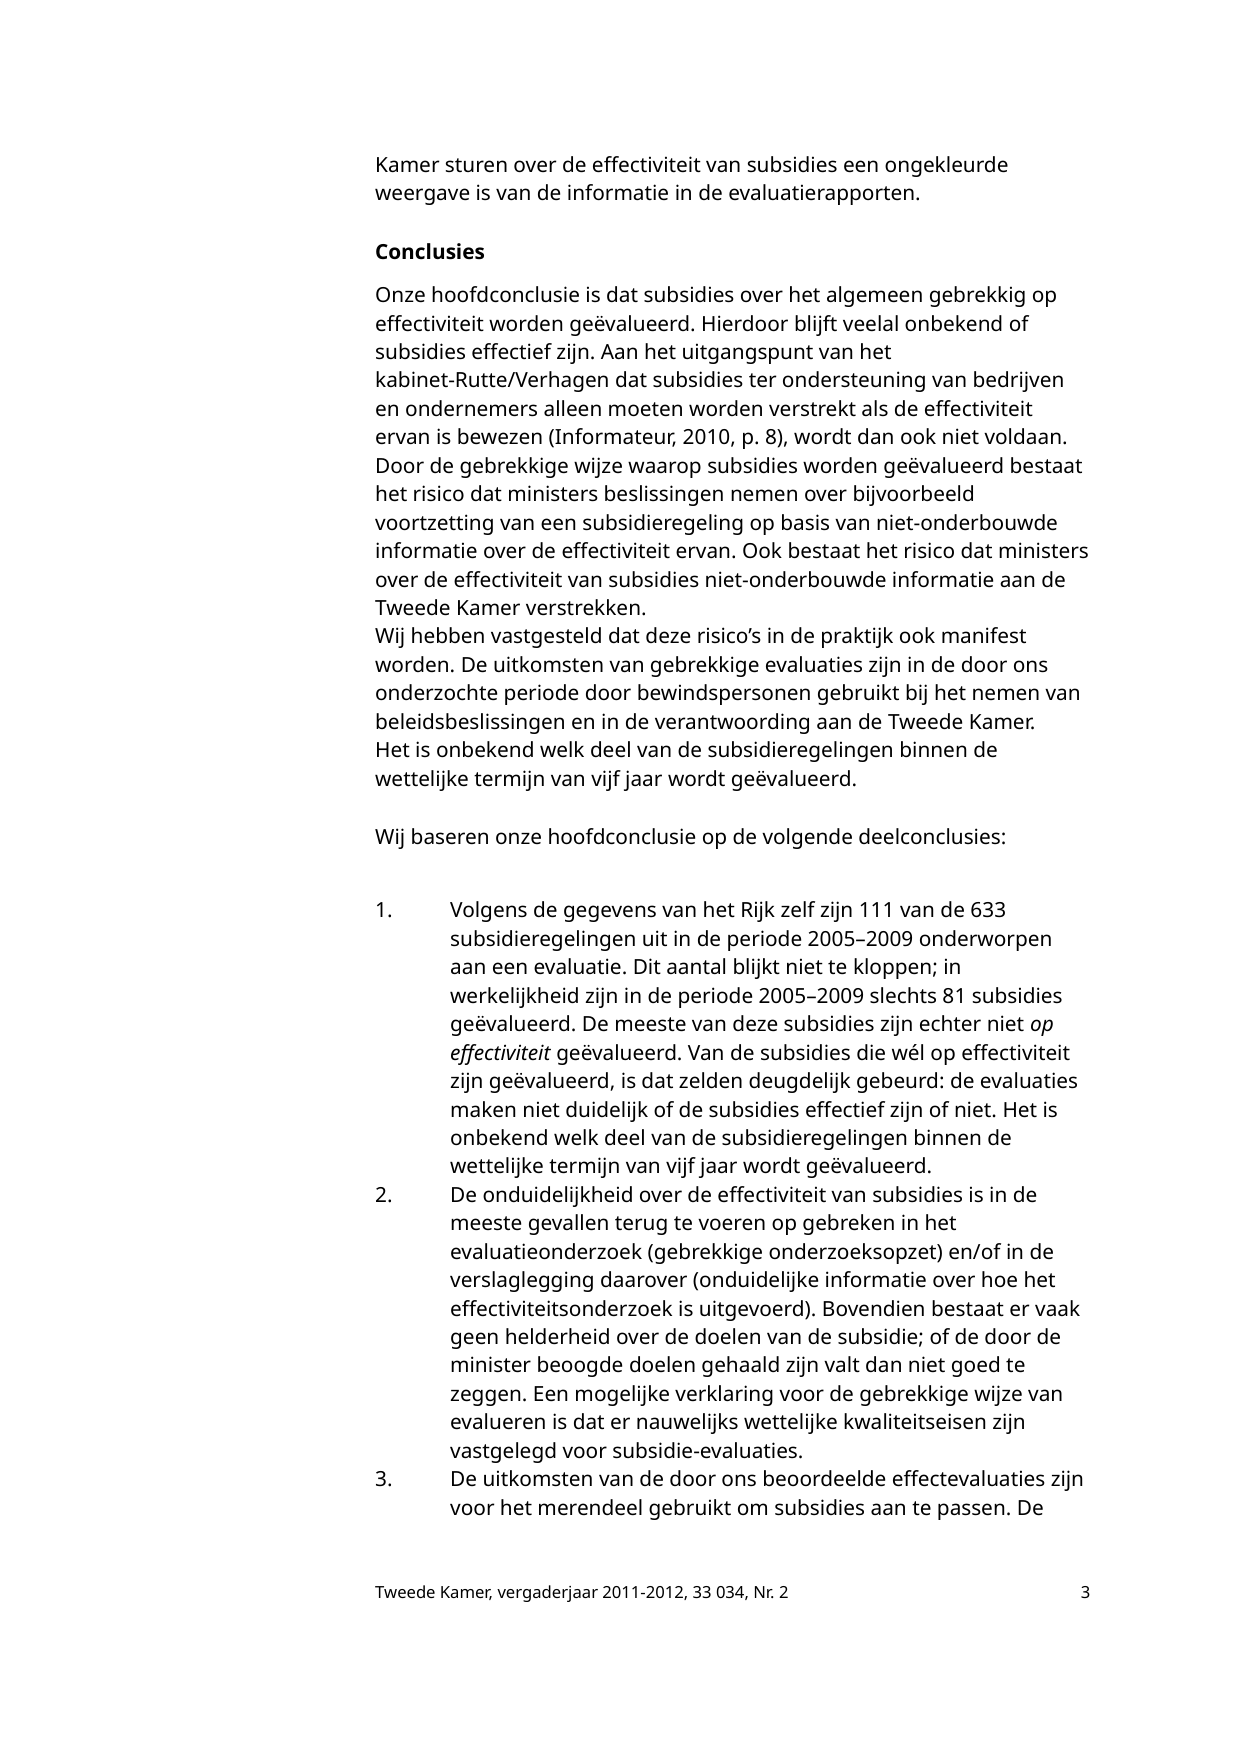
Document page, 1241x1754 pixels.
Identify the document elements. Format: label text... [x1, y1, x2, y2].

list Volgens de gegevens van het Rijk zelf zijn 111 van de 633 subsidieregelingen uit in de periode 2005–2009 onderworpen aan een evaluatie. Dit aantal blijkt niet te kloppen; in werkelijkheid zijn in de periode 2005–2009 slechts 81 subsidies geëvalueerd. De meeste van deze subsidies zijn echter niet op effectiviteit geëvalueerd. Van de subsidies die wél op effectiviteit zijn geëvalueerd, is dat zelden deugdelijk gebeurd: de evaluaties maken niet duidelijk of de subsidies effectief zijn of niet. Het is onbekend welk deel van de subsidieregelingen binnen de wettelijke termijn van vijf jaar wordt geëvalueerd. [375, 896, 1090, 1180]
list De uitkomsten van de door ons beoordeelde effectevaluaties zijn voor het merendeel gebruikt om subsidies aan te passen. De [375, 1464, 1090, 1521]
text Onze hoofdconclusie is dat subsidies over het algemeen gebrekkig op effectiviteit worden geëvalueerd. Hierdoor blijft veelal onbekend of subsidies effectief zijn. Aan het uitgangspunt van het kabinet-Rutte/Verhagen dat subsidies ter ondersteuning van bedrijven en ondernemers alleen moeten worden verstrekt als de effectiviteit ervan is bewezen (Informateur, 2010, p. 8), wordt dan ook niet voldaan. [375, 280, 1090, 451]
list De onduidelijkheid over de effectiviteit van subsidies is in de meeste gevallen terug te voeren op gebreken in het evaluatieonderzoek (gebrekkige onderzoeksopzet) en/of in de verslaglegging daarover (onduidelijke informatie over hoe het effectiviteitsonderzoek is uitgevoerd). Bovendien bestaat er vaak geen helderheid over de doelen van de subsidie; of de door de minister beoogde doelen gehaald zijn valt dan niet goed te zeggen. Een mogelijke verklaring voor de gebrekkige wijze van evalueren is dat er nauwelijks wettelijke kwaliteitseisen zijn vastgelegd voor subsidie-evaluaties. [375, 1180, 1090, 1464]
text Wij hebben vastgesteld dat deze risico’s in de praktijk ook manifest worden. De uitkomsten van gebrekkige evaluaties zijn in de door ons onderzochte periode door bewindspersonen gebruikt bij het nemen van beleidsbeslissingen en in de verantwoording aan de Tweede Kamer. [375, 622, 1090, 735]
text Het is onbekend welk deel van de subsidieregelingen binnen de wettelijke termijn van vijf jaar wordt geëvalueerd. [375, 735, 1090, 792]
text Kamer sturen over de effectiviteit van subsidies een ongekleurde weergave is van de informatie in de evaluatierapporten. [375, 150, 1090, 207]
text Door de gebrekkige wijze waarop subsidies worden geëvalueerd bestaat het risico dat ministers beslissingen nemen over bijvoorbeeld voortzetting van een subsidieregeling op basis van niet-onderbouwde informatie over de effectiviteit ervan. Ook bestaat het risico dat ministers over de effectiviteit van subsidies niet-onderbouwde informatie aan de Tweede Kamer verstrekken. [375, 451, 1090, 622]
text Wij baseren onze hoofdconclusie op de volgende deelconclusies: [375, 822, 1090, 851]
text Conclusies [375, 237, 1090, 265]
